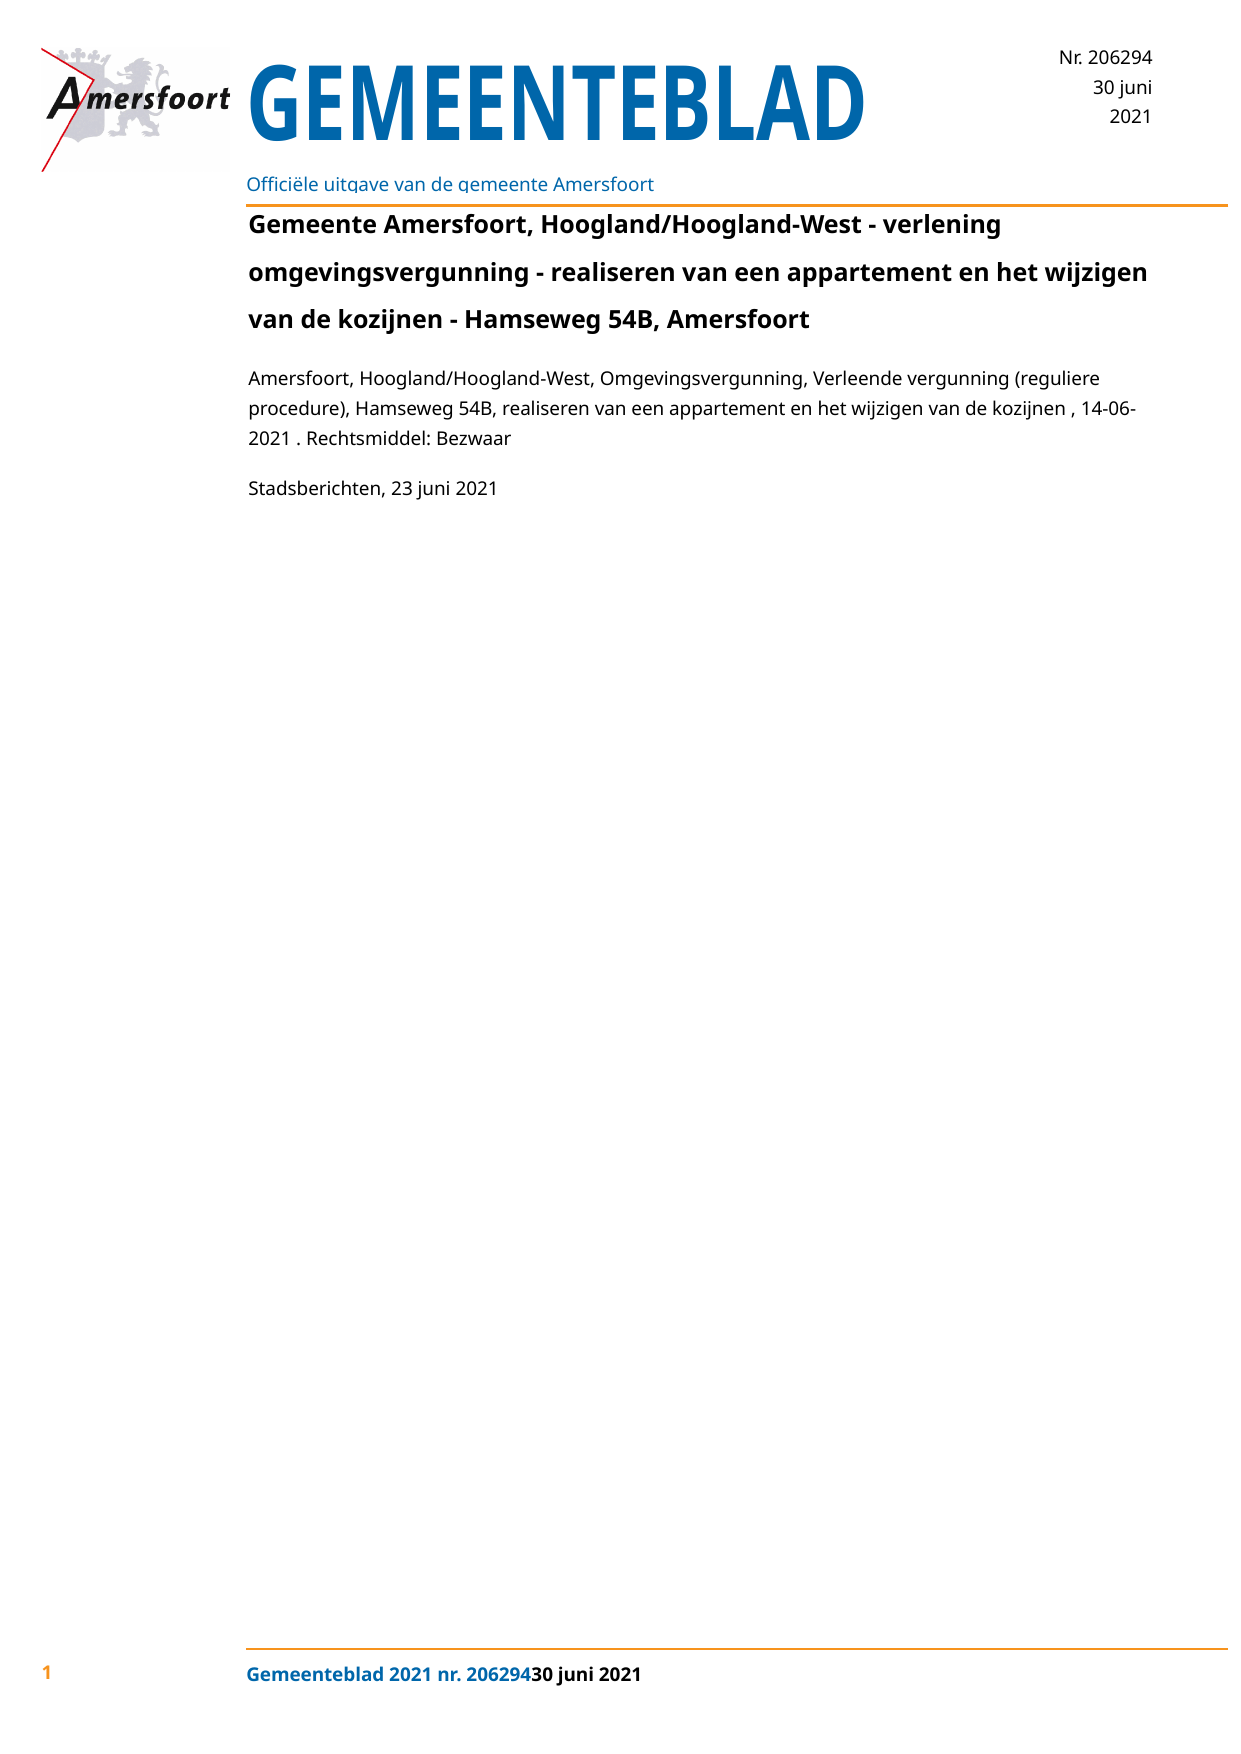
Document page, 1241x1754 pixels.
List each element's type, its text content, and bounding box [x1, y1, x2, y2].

text Stadsberichten, 23 juni 2021 [248, 475, 1152, 501]
text Amersfoort, Hoogland/Hoogland-West, Omgevingsvergunning, Verleende vergunning (reguliere procedure), Hamseweg 54B, realiseren van een appartement en het wijzigen van de kozijnen , 14-06-2021 . Rechtsmiddel: Bezwaar [248, 366, 1152, 450]
picture [41, 47, 231, 172]
text Gemeente Amersfoort, Hoogland/Hoogland-West - verlening omgevingsvergunning - realiseren van een appartement en het wijzigen van de kozijnen - Hamseweg 54B, Amersfoort [248, 207, 1152, 336]
